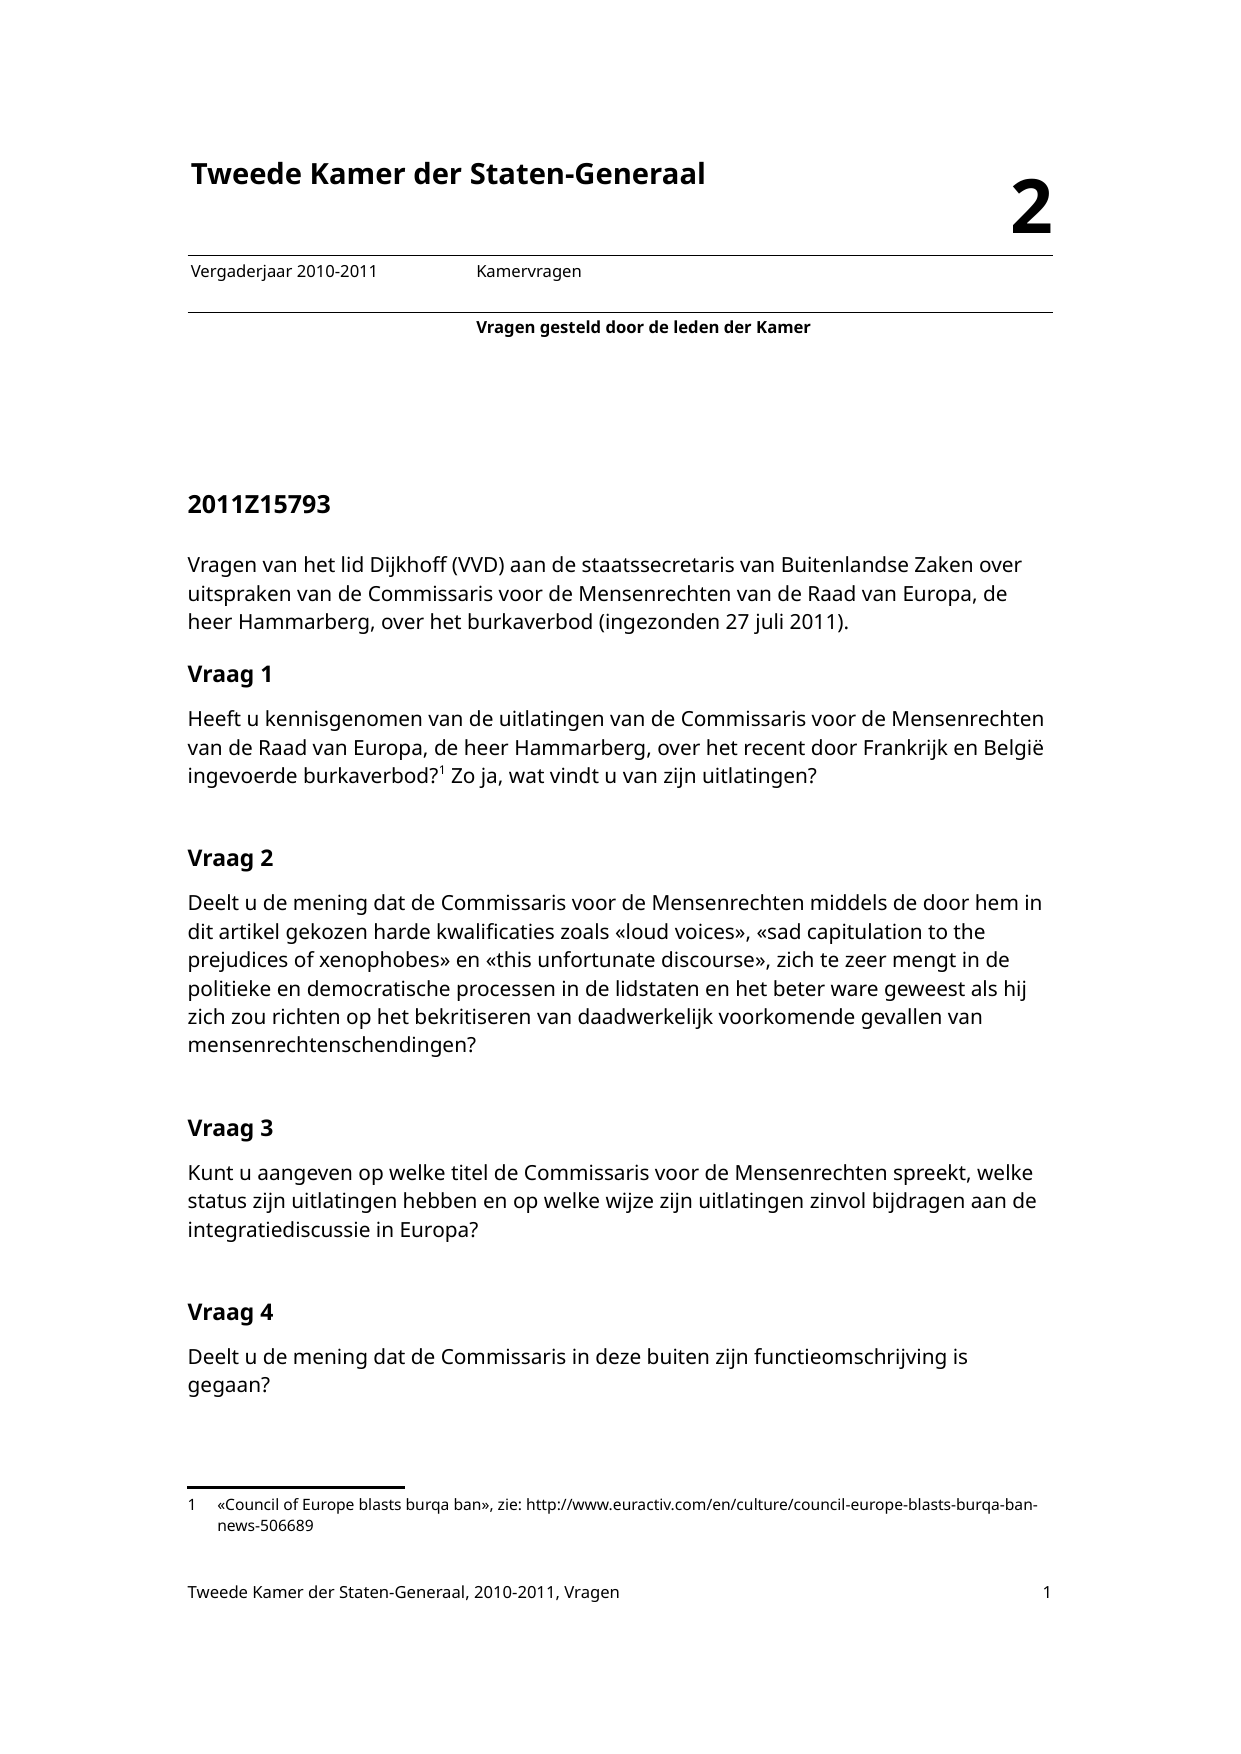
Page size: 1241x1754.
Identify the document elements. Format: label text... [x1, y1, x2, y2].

text Heeft u kennisgenomen van de uitlatingen van de Commissaris voor de Mensenrechten van de Raad van Europa, de heer Hammarberg, over het recent door Frankrijk en België ingevoerde burkaverbod? Zo ja, wat vindt u van zijn uitlatingen? [187, 704, 1053, 790]
subtitle Vraag 2 [187, 842, 1053, 873]
subtitle Vraag 3 [187, 1112, 1053, 1143]
text Vragen van het lid Dijkhoff (VVD) aan de staatssecretaris van Buitenlandse Zaken over uitspraken van de Commissaris voor de Mensenrechten van de Raad van Europa, de heer Hammarberg, over het burkaverbod (ingezonden 27 juli 2011). [187, 550, 1053, 636]
text «Council of Europe blasts burqa ban», zie: http://www.euractiv.com/en/culture/council-europe-blasts-burqa-ban-news-506689 [187, 1479, 1053, 1536]
subtitle Vraag 4 [187, 1296, 1053, 1327]
text Deelt u de mening dat de Commissaris in deze buiten zijn functieomschrijving is gegaan? [187, 1342, 1053, 1399]
table_header 2 [880, 150, 1053, 255]
table_header Tweede Kamer der Staten-Generaal [188, 150, 879, 255]
table_cell Vragen gesteld door de leden der Kamer [473, 313, 1053, 339]
subtitle Vraag 1 [187, 658, 1053, 689]
text 2011Z15793 [187, 487, 1053, 521]
table_cell Kamervragen [473, 256, 1053, 312]
table_cell [188, 313, 473, 339]
table_cell Vergaderjaar 2010-2011 [188, 256, 473, 312]
text Deelt u de mening dat de Commissaris voor de Mensenrechten middels de door hem in dit artikel gekozen harde kwalificaties zoals «loud voices», «sad capitulation to the prejudices of xenophobes» en «this unfortunate discourse», zich te zeer mengt in de politieke en democratische processen in de lidstaten en het beter ware geweest als hij zich zou richten op het bekritiseren van daadwerkelijk voorkomende gevallen van mensenrechtenschendingen? [187, 888, 1053, 1059]
text Kunt u aangeven op welke titel de Commissaris voor de Mensenrechten spreekt, welke status zijn uitlatingen hebben en op welke wijze zijn uitlatingen zinvol bijdragen aan de integratiediscussie in Europa? [187, 1158, 1053, 1243]
